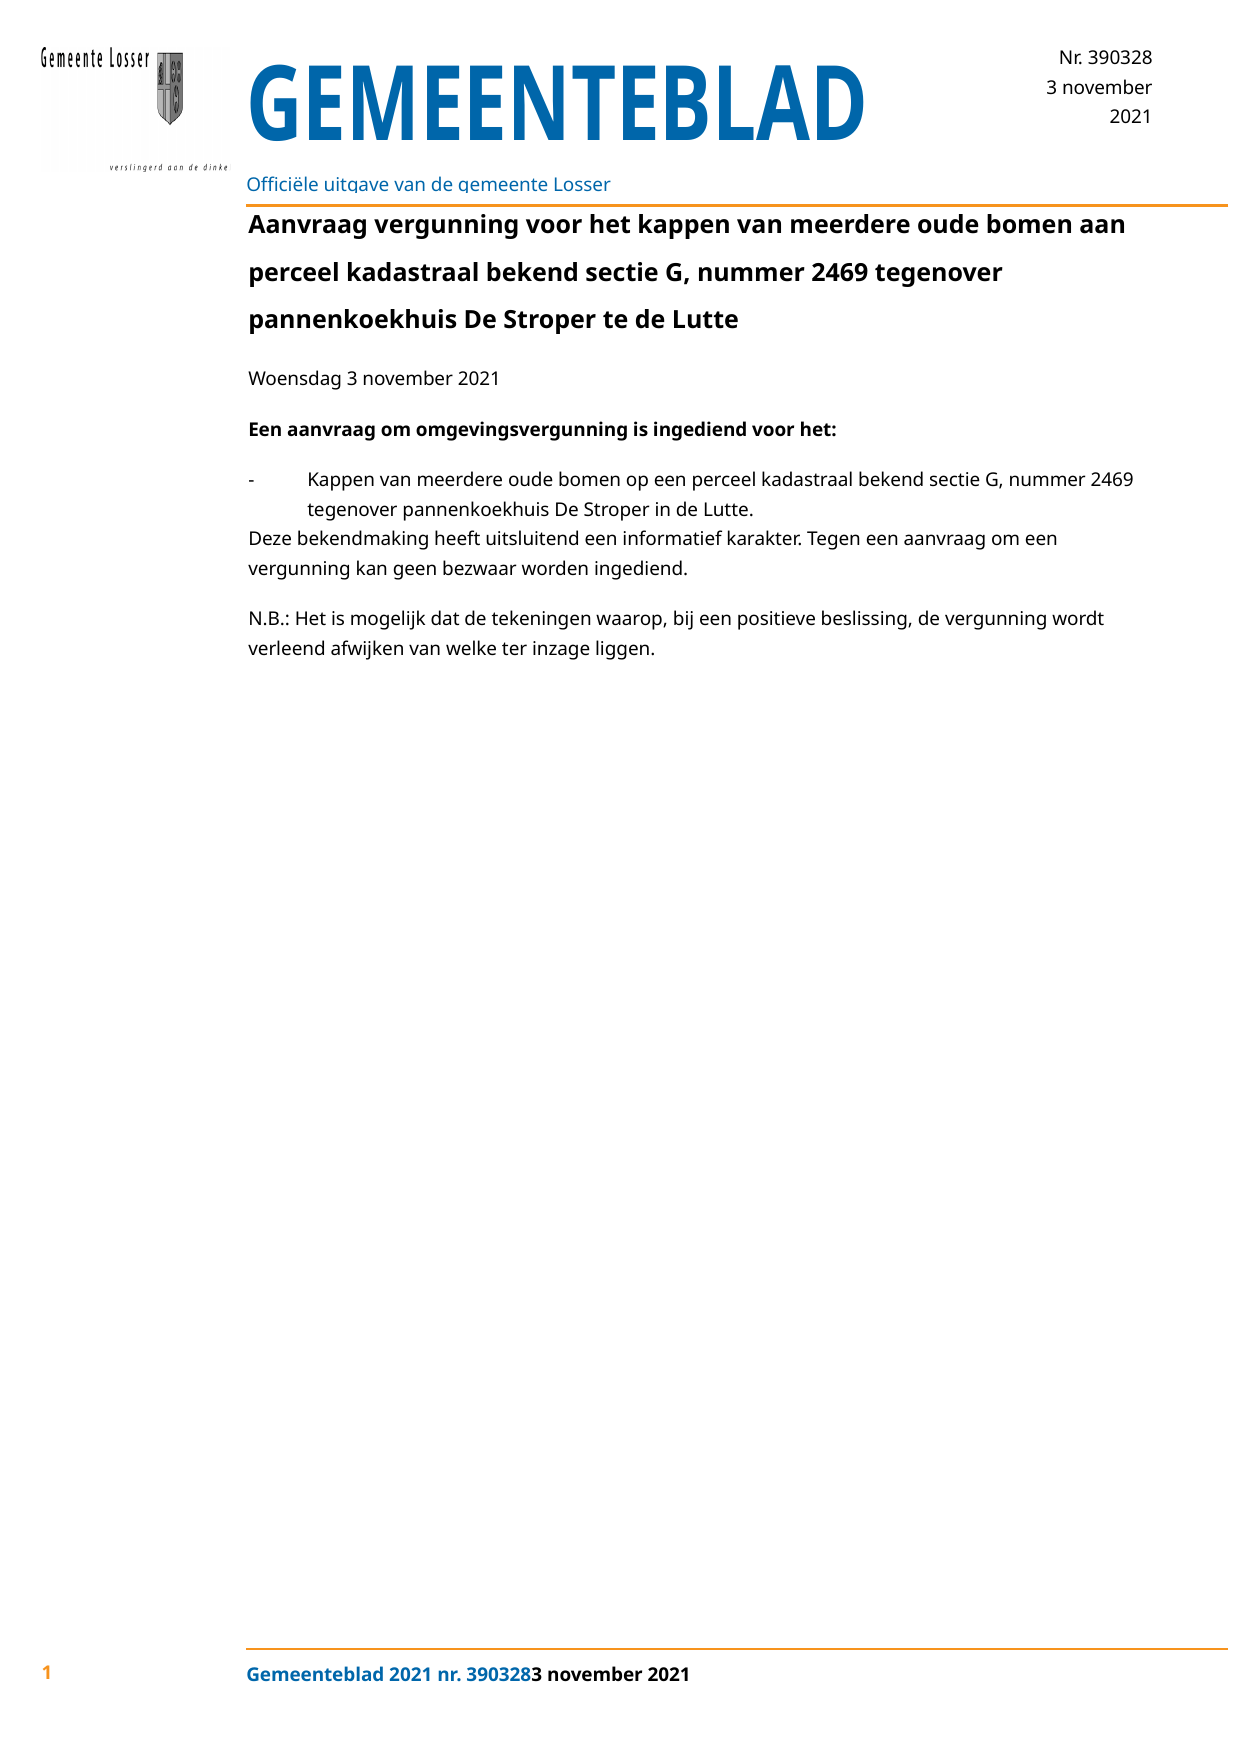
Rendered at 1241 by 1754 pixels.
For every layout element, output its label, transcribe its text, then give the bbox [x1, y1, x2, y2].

text N.B.: Het is mogelijk dat de tekeningen waarop, bij een positieve beslissing, de vergunning wordt verleend afwijken van welke ter inzage liggen. [248, 606, 1152, 661]
text Aanvraag vergunning voor het kappen van meerdere oude bomen aan perceel kadastraal bekend sectie G, nummer 2469 tegenover pannenkoekhuis De Stroper te de Lutte [248, 207, 1152, 336]
text Een aanvraag om omgevingsvergunning is ingediend voor het: [248, 416, 1152, 442]
picture [41, 47, 231, 172]
text Deze bekendmaking heeft uitsluitend een informatief karakter. Tegen een aanvraag om een vergunning kan geen bezwaar worden ingediend. [248, 526, 1152, 581]
text Woensdag 3 november 2021 [248, 366, 1152, 391]
list Kappen van meerdere oude bomen op een perceel kadastraal bekend sectie G, nummer 2469 tegenover pannenkoekhuis De Stroper in de Lutte. [248, 466, 1152, 522]
